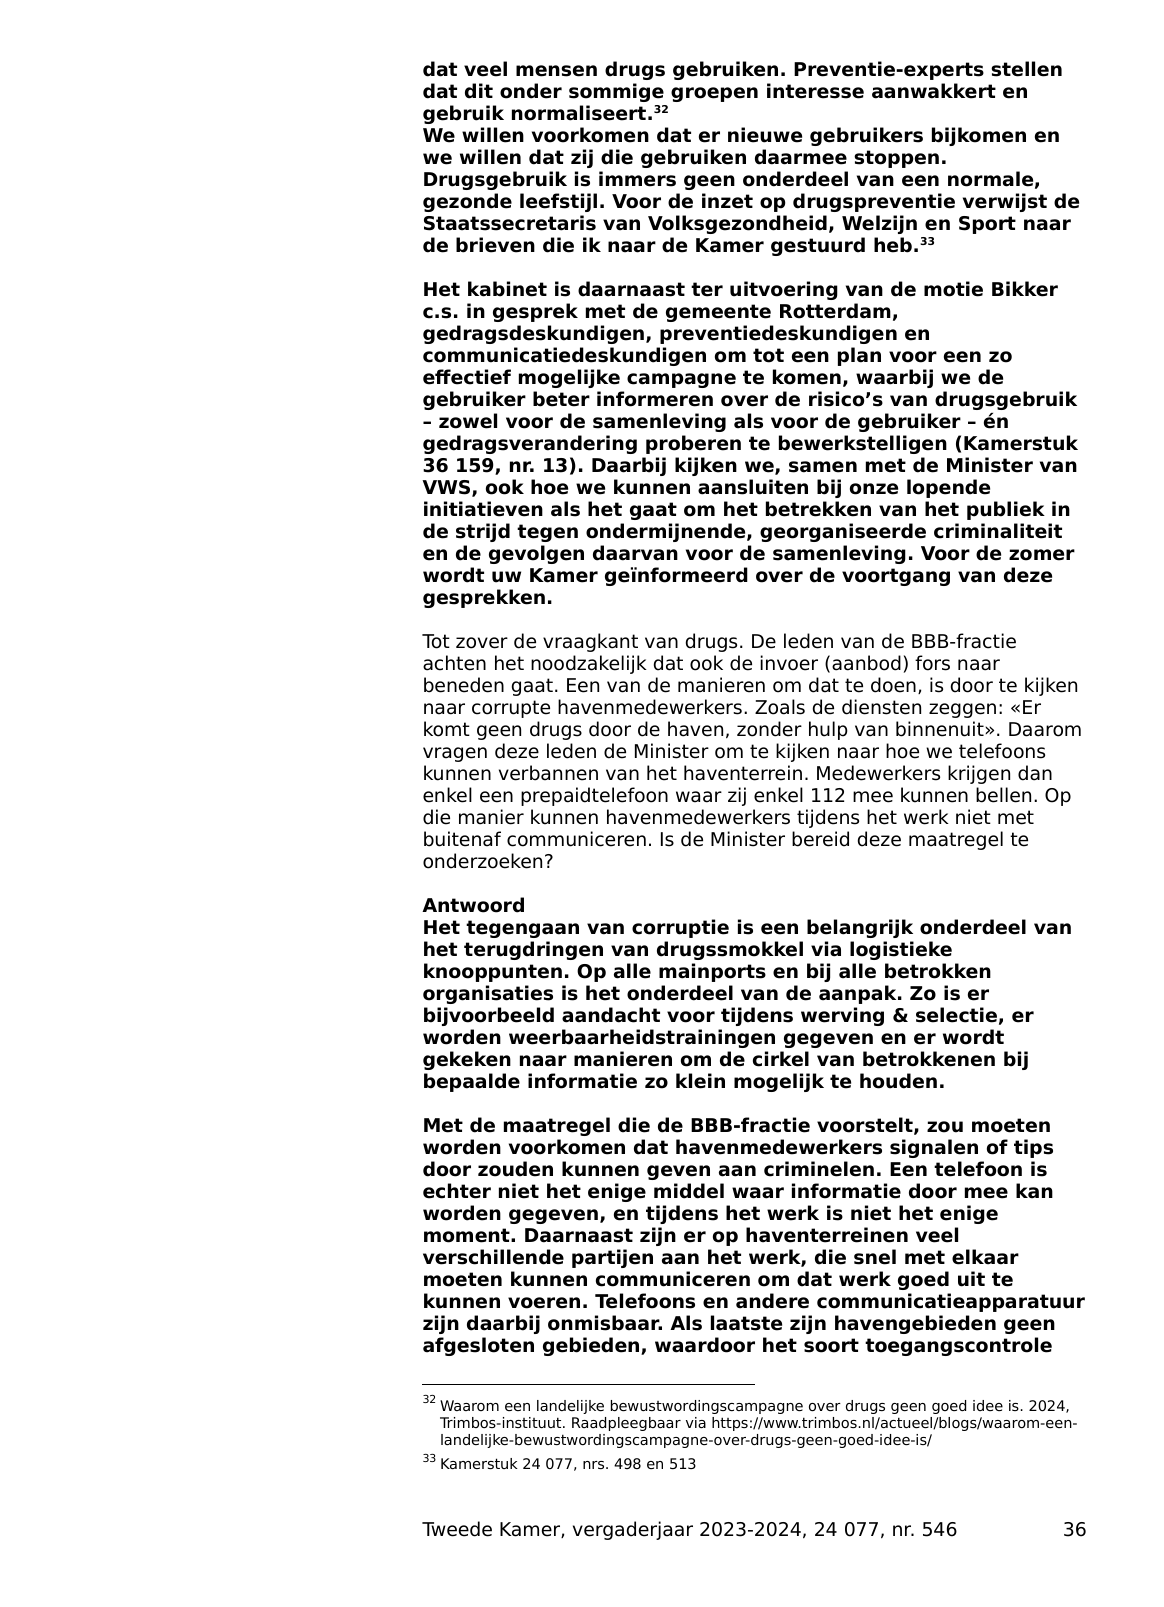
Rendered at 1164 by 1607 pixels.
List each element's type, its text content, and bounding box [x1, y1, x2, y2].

text Het kabinet is daarnaast ter uitvoering van de motie Bikker c.s. in gesprek met de gemeente Rotterdam, gedragsdeskundigen, preventiedeskundigen en communicatiedeskundigen om tot een plan voor een zo effectief mogelijke campagne te komen, waarbij we de gebruiker beter informeren over de risico’s van drugsgebruik – zowel voor de samenleving als voor de gebruiker – én gedragsverandering proberen te bewerkstelligen (Kamerstuk 36 159, nr. 13). Daarbij kijken we, samen met de Minister van VWS, ook hoe we kunnen aansluiten bij onze lopende initiatieven als het gaat om het betrekken van het publiek in de strijd tegen ondermijnende, georganiseerde criminaliteit en de gevolgen daarvan voor de samenleving. Voor de zomer wordt uw Kamer geïnformeerd over de voortgang van deze gesprekken. [422, 279, 1087, 609]
text Antwoord [422, 895, 1087, 917]
text Kamerstuk 24 077, nrs. 498 en 513 [422, 1452, 1087, 1474]
text dat veel mensen drugs gebruiken. Preventie-experts stellen dat dit onder sommige groepen interesse aanwakkert en gebruik normaliseert. [422, 59, 1087, 125]
text Tot zover de vraagkant van drugs. De leden van de BBB-fractie achten het noodzakelijk dat ook de invoer (aanbod) fors naar beneden gaat. Een van de manieren om dat te doen, is door te kijken naar corrupte havenmedewerkers. Zoals de diensten zeggen: «Er komt geen drugs door de haven, zonder hulp van binnenuit». Daarom vragen deze leden de Minister om te kijken naar hoe we telefoons kunnen verbannen van het haventerrein. Medewerkers krijgen dan enkel een prepaidtelefoon waar zij enkel 112 mee kunnen bellen. Op die manier kunnen havenmedewerkers tijdens het werk niet met buitenaf communiceren. Is de Minister bereid deze maatregel te onderzoeken? [422, 631, 1087, 873]
text We willen voorkomen dat er nieuwe gebruikers bijkomen en we willen dat zij die gebruiken daarmee stoppen. Drugsgebruik is immers geen onderdeel van een normale, gezonde leefstijl. Voor de inzet op drugspreventie verwijst de Staatssecretaris van Volksgezondheid, Welzijn en Sport naar de brieven die ik naar de Kamer gestuurd heb. [422, 125, 1087, 257]
text Met de maatregel die de BBB-fractie voorstelt, zou moeten worden voorkomen dat havenmedewerkers signalen of tips door zouden kunnen geven aan criminelen. Een telefoon is echter niet het enige middel waar informatie door mee kan worden gegeven, en tijdens het werk is niet het enige moment. Daarnaast zijn er op haventerreinen veel verschillende partijen aan het werk, die snel met elkaar moeten kunnen communiceren om dat werk goed uit te kunnen voeren. Telefoons en andere communicatieapparatuur zijn daarbij onmisbaar. Als laatste zijn havengebieden geen afgesloten gebieden, waardoor het soort toegangscontrole [422, 1115, 1087, 1357]
text Het tegengaan van corruptie is een belangrijk onderdeel van het terugdringen van drugssmokkel via logistieke knooppunten. Op alle mainports en bij alle betrokken organisaties is het onderdeel van de aanpak. Zo is er bijvoorbeeld aandacht voor tijdens werving & selectie, er worden weerbaarheidstrainingen gegeven en er wordt gekeken naar manieren om de cirkel van betrokkenen bij bepaalde informatie zo klein mogelijk te houden. [422, 917, 1087, 1093]
text Waarom een landelijke bewustwordingscampagne over drugs geen goed idee is. 2024, Trimbos-instituut. Raadpleegbaar via https://www.trimbos.nl/actueel/blogs/waarom-een-landelijke-bewustwordingscampagne-over-drugs-geen-goed-idee-is/ [422, 1393, 1087, 1449]
